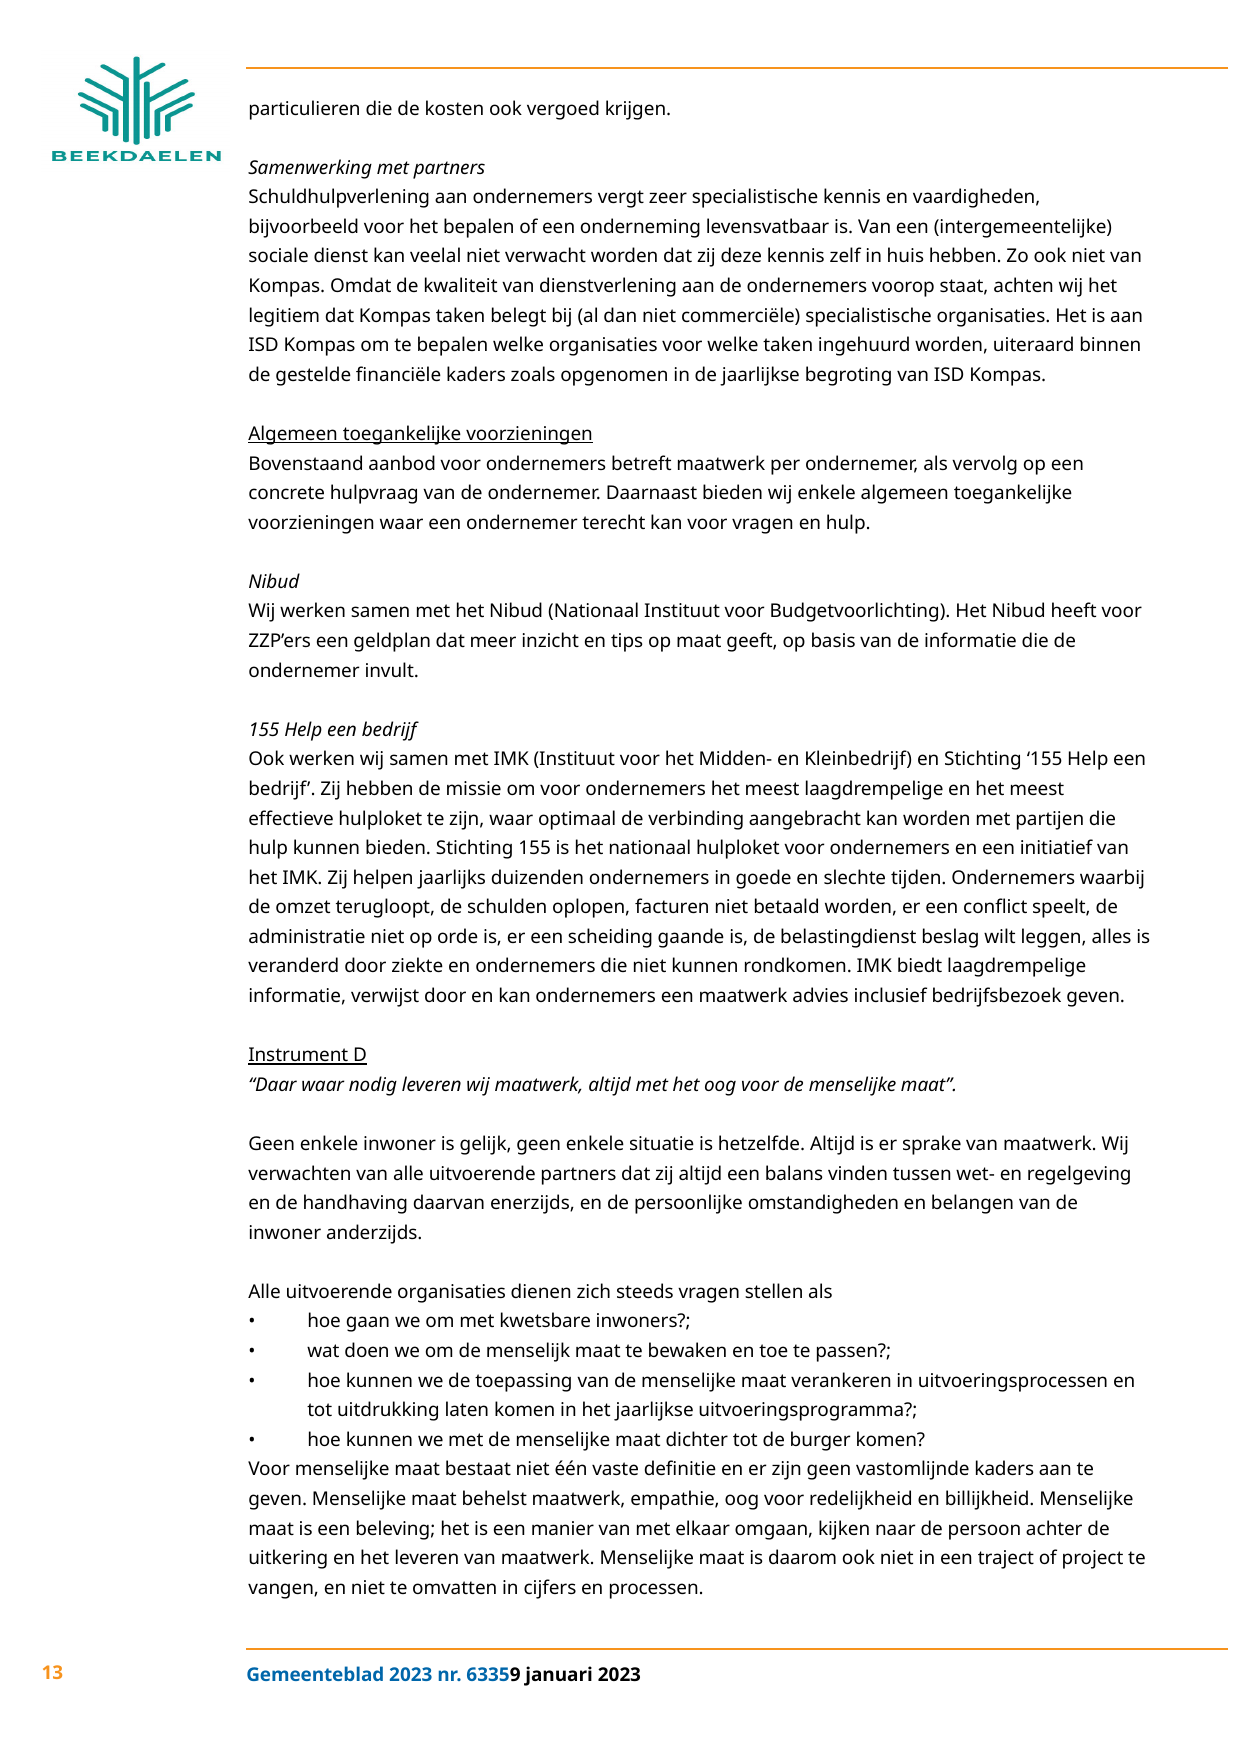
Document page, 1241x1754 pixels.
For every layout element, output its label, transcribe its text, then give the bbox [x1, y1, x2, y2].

text Instrument D [248, 1041, 1152, 1067]
list hoe gaan we om met kwetsbare inwoners?; [248, 1308, 1152, 1333]
text particulieren die de kosten ook vergoed krijgen. [248, 95, 1152, 121]
text Geen enkele inwoner is gelijk, geen enkele situatie is hetzelfde. Altijd is er sprake van maatwerk. Wij verwachten van alle uitvoerende partners dat zij altijd een balans vinden tussen wet- en regelgeving en de handhaving daarvan enerzijds, en de persoonlijke omstandigheden en belangen van de inwoner anderzijds. [248, 1130, 1152, 1245]
text Wij werken samen met het Nibud (Nationaal Instituut voor Budgetvoorlichting). Het Nibud heeft voor ZZP’ers een geldplan dat meer inzicht en tips op maat geeft, op basis van de informatie die de ondernemer invult. [248, 598, 1152, 683]
text Samenwerking met partners [248, 154, 1152, 180]
list hoe kunnen we de toepassing van de menselijke maat verankeren in uitvoeringsprocessen en tot uitdrukking laten komen in het jaarlijkse uitvoeringsprogramma?; [248, 1367, 1152, 1422]
text Alle uitvoerende organisaties dienen zich steeds vragen stellen als [248, 1278, 1152, 1304]
text Ook werken wij samen met IMK (Instituut voor het Midden- en Kleinbedrijf) en Stichting ‘155 Help een bedrijf’. Zij hebben de missie om voor ondernemers het meest laagdrempelige en het meest effectieve hulploket te zijn, waar optimaal de verbinding aangebracht kan worden met partijen die hulp kunnen bieden. Stichting 155 is het nationaal hulploket voor ondernemers en een initiatief van het IMK. Zij helpen jaarlijks duizenden ondernemers in goede en slechte tijden. Ondernemers waarbij de omzet terugloopt, de schulden oplopen, facturen niet betaald worden, er een conflict speelt, de administratie niet op orde is, er een scheiding gaande is, de belastingdienst beslag wilt leggen, alles is veranderd door ziekte en ondernemers die niet kunnen rondkomen. IMK biedt laagdrempelige informatie, verwijst door en kan ondernemers een maatwerk advies inclusief bedrijfsbezoek geven. [248, 746, 1152, 1008]
text “Daar waar nodig leveren wij maatwerk, altijd met het oog voor de menselijke maat”. [248, 1071, 1152, 1097]
text Bovenstaand aanbod voor ondernemers betreft maatwerk per ondernemer, als vervolg op een concrete hulpvraag van de ondernemer. Daarnaast bieden wij enkele algemeen toegankelijke voorzieningen waar een ondernemer terecht kan voor vragen en hulp. [248, 450, 1152, 535]
text 155 Help een bedrijf [248, 716, 1152, 742]
text Schuldhulpverlening aan ondernemers vergt zeer specialistische kennis en vaardigheden, bijvoorbeeld voor het bepalen of een onderneming levensvatbaar is. Van een (intergemeentelijke) sociale dienst kan veelal niet verwacht worden dat zij deze kennis zelf in huis hebben. Zo ook niet van Kompas. Omdat de kwaliteit van dienstverlening aan de ondernemers voorop staat, achten wij het legitiem dat Kompas taken belegt bij (al dan niet commerciële) specialistische organisaties. Het is aan ISD Kompas om te bepalen welke organisaties voor welke taken ingehuurd worden, uiteraard binnen de gestelde financiële kaders zoals opgenomen in de jaarlijkse begroting van ISD Kompas. [248, 183, 1152, 387]
text Nibud [248, 568, 1152, 594]
text Algemeen toegankelijke voorzieningen [248, 420, 1152, 446]
list hoe kunnen we met de menselijke maat dichter tot de burger komen? [248, 1426, 1152, 1452]
text Voor menselijke maat bestaat niet één vaste definitie en er zijn geen vastomlijnde kaders aan te geven. Menselijke maat behelst maatwerk, empathie, oog voor redelijkheid en billijkheid. Menselijke maat is een beleving; het is een manier van met elkaar omgaan, kijken naar de persoon achter de uitkering en het leveren van maatwerk. Menselijke maat is daarom ook niet in een traject of project te vangen, en niet te omvatten in cijfers en processen. [248, 1456, 1152, 1600]
list wat doen we om de menselijk maat te bewaken en toe te passen?; [248, 1337, 1152, 1363]
picture [41, 47, 231, 172]
